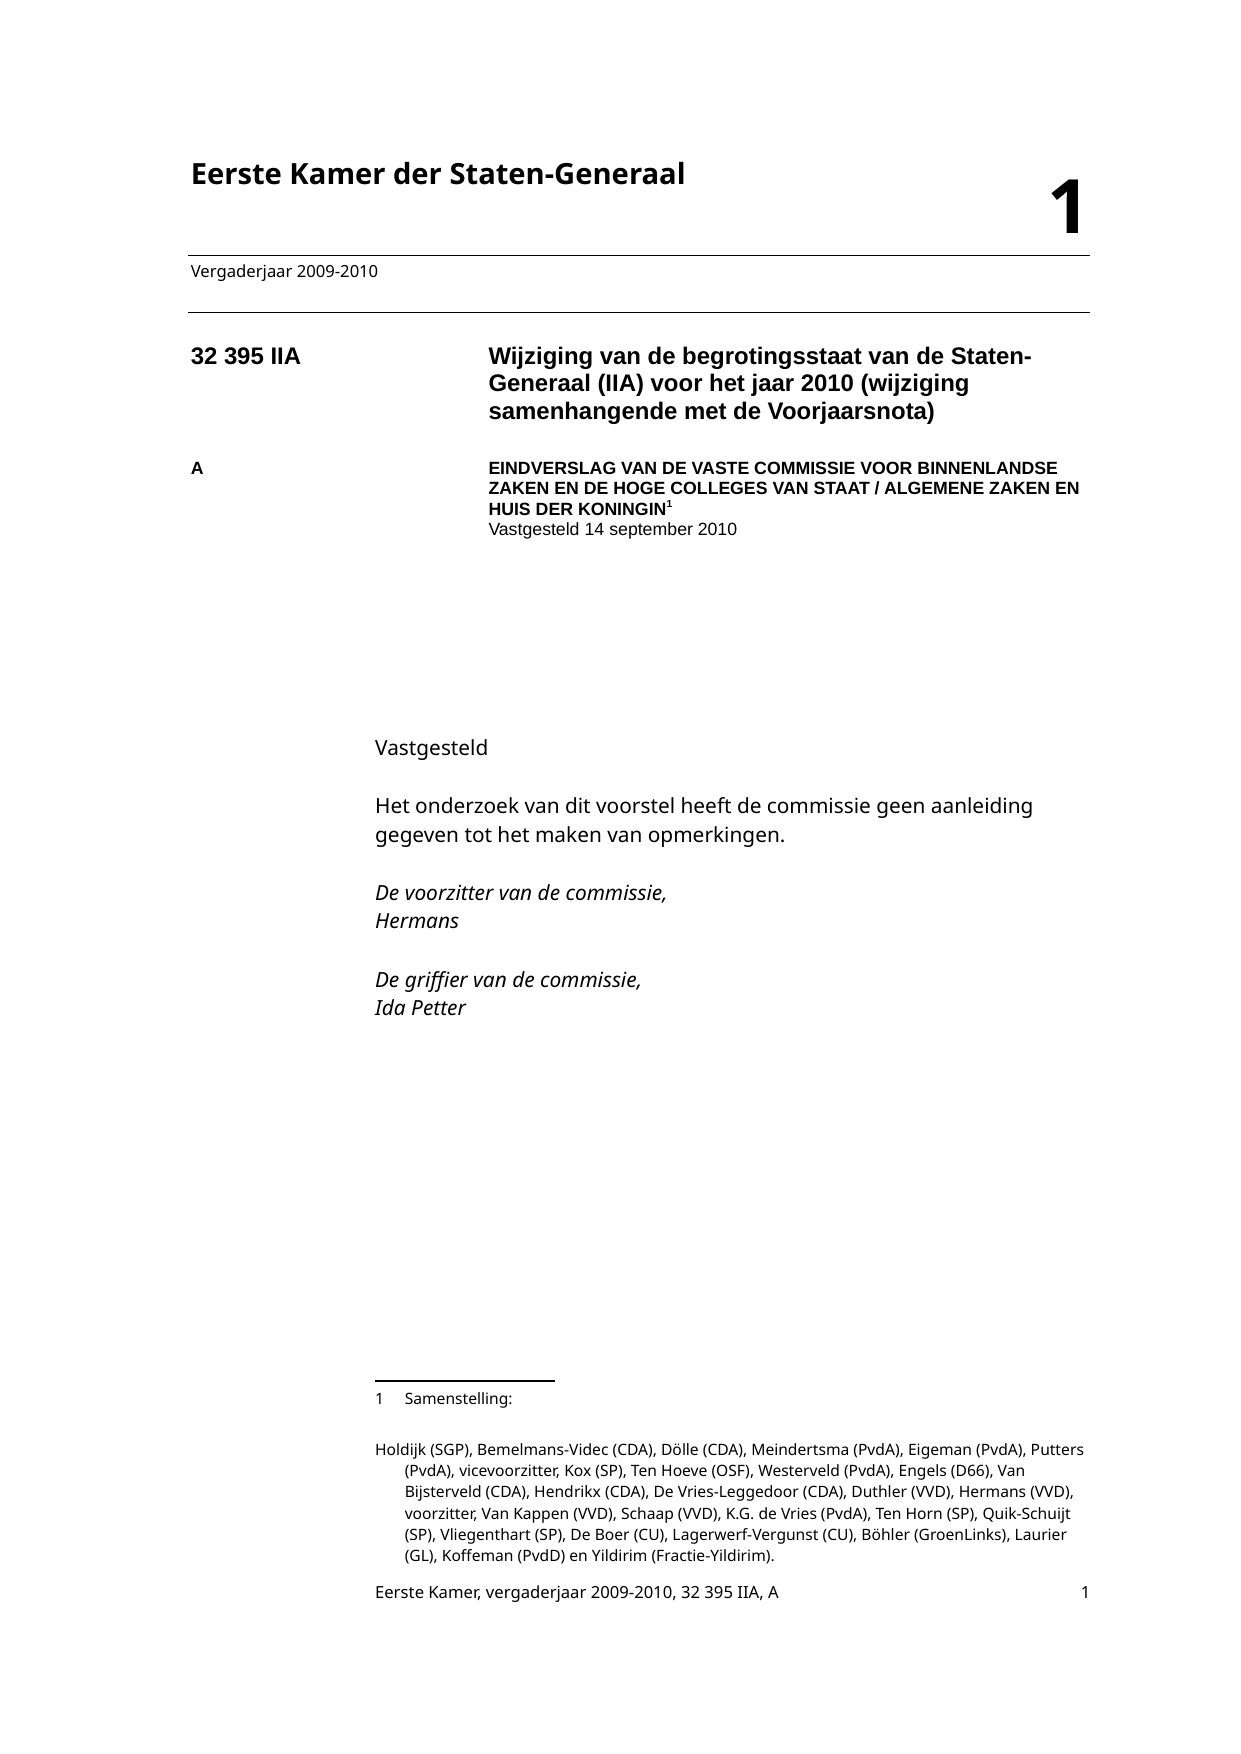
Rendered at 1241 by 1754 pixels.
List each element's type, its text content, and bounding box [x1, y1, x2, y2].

table_cell A [188, 455, 485, 614]
table_header 1 [910, 150, 1090, 255]
table_cell 32 395 IIA [188, 339, 485, 454]
table_cell [188, 313, 485, 339]
table_header Eerste Kamer der Staten-Generaal [188, 150, 909, 255]
text Het onderzoek van dit voorstel heeft de commissie geen aanleiding gegeven tot het maken van opmerkingen. [375, 791, 1090, 848]
text Ida Petter [375, 993, 1090, 1022]
table_cell EINDVERSLAG VAN DE VASTE COMMISSIE VOOR BINNENLANDSE ZAKEN EN DE HOGE COLLEGES VAN STAAT / ALGEMENE ZAKEN EN HUIS DER KONINGIN Vastgesteld 14 september 2010 [485, 455, 1090, 614]
text Hermans [375, 907, 1090, 935]
text De voorzitter van de commissie, [375, 878, 1090, 907]
table_cell Wijziging van de begrotingsstaat van de Staten-Generaal (IIA) voor het jaar 2010 (wijziging samenhangende met de Voorjaarsnota) [485, 339, 1090, 454]
text Vastgesteld [375, 733, 1090, 761]
text De griffier van de commissie, [375, 965, 1090, 993]
table_cell [485, 313, 1090, 339]
table_cell Vergaderjaar 2009-2010 [188, 256, 485, 312]
table_cell [485, 256, 1090, 312]
